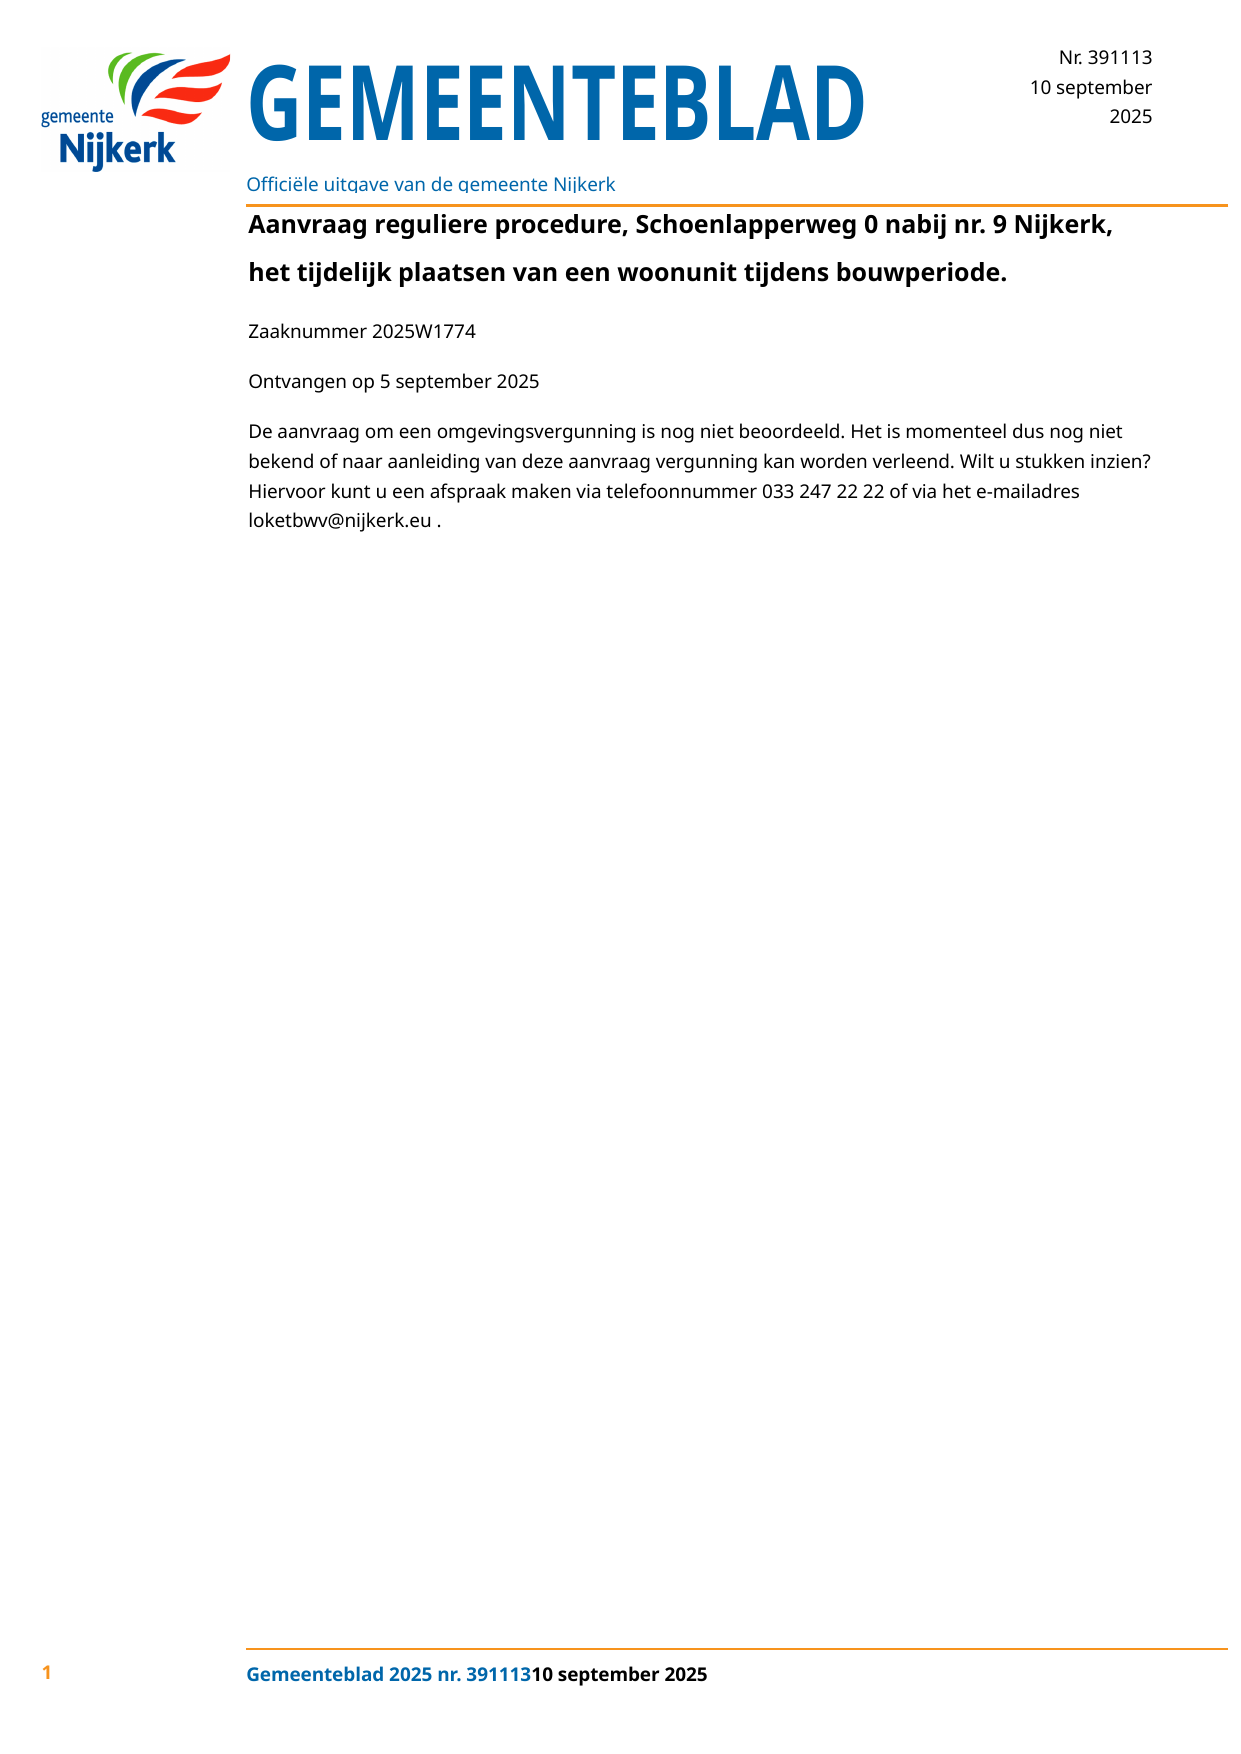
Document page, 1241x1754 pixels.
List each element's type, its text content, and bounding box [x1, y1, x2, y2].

text De aanvraag om een omgevingsvergunning is nog niet beoordeeld. Het is momenteel dus nog niet bekend of naar aanleiding van deze aanvraag vergunning kan worden verleend. Wilt u stukken inzien? Hiervoor kunt u een afspraak maken via telefoonnummer 033 247 22 22 of via het e-mailadres loketbwv@nijkerk.eu . [248, 419, 1152, 533]
text Aanvraag reguliere procedure, Schoenlapperweg 0 nabij nr. 9 Nijkerk, het tijdelijk plaatsen van een woonunit tijdens bouwperiode. [248, 207, 1152, 288]
picture [41, 47, 231, 172]
text Ontvangen op 5 september 2025 [248, 368, 1152, 394]
text Zaaknummer 2025W1774 [248, 318, 1152, 344]
